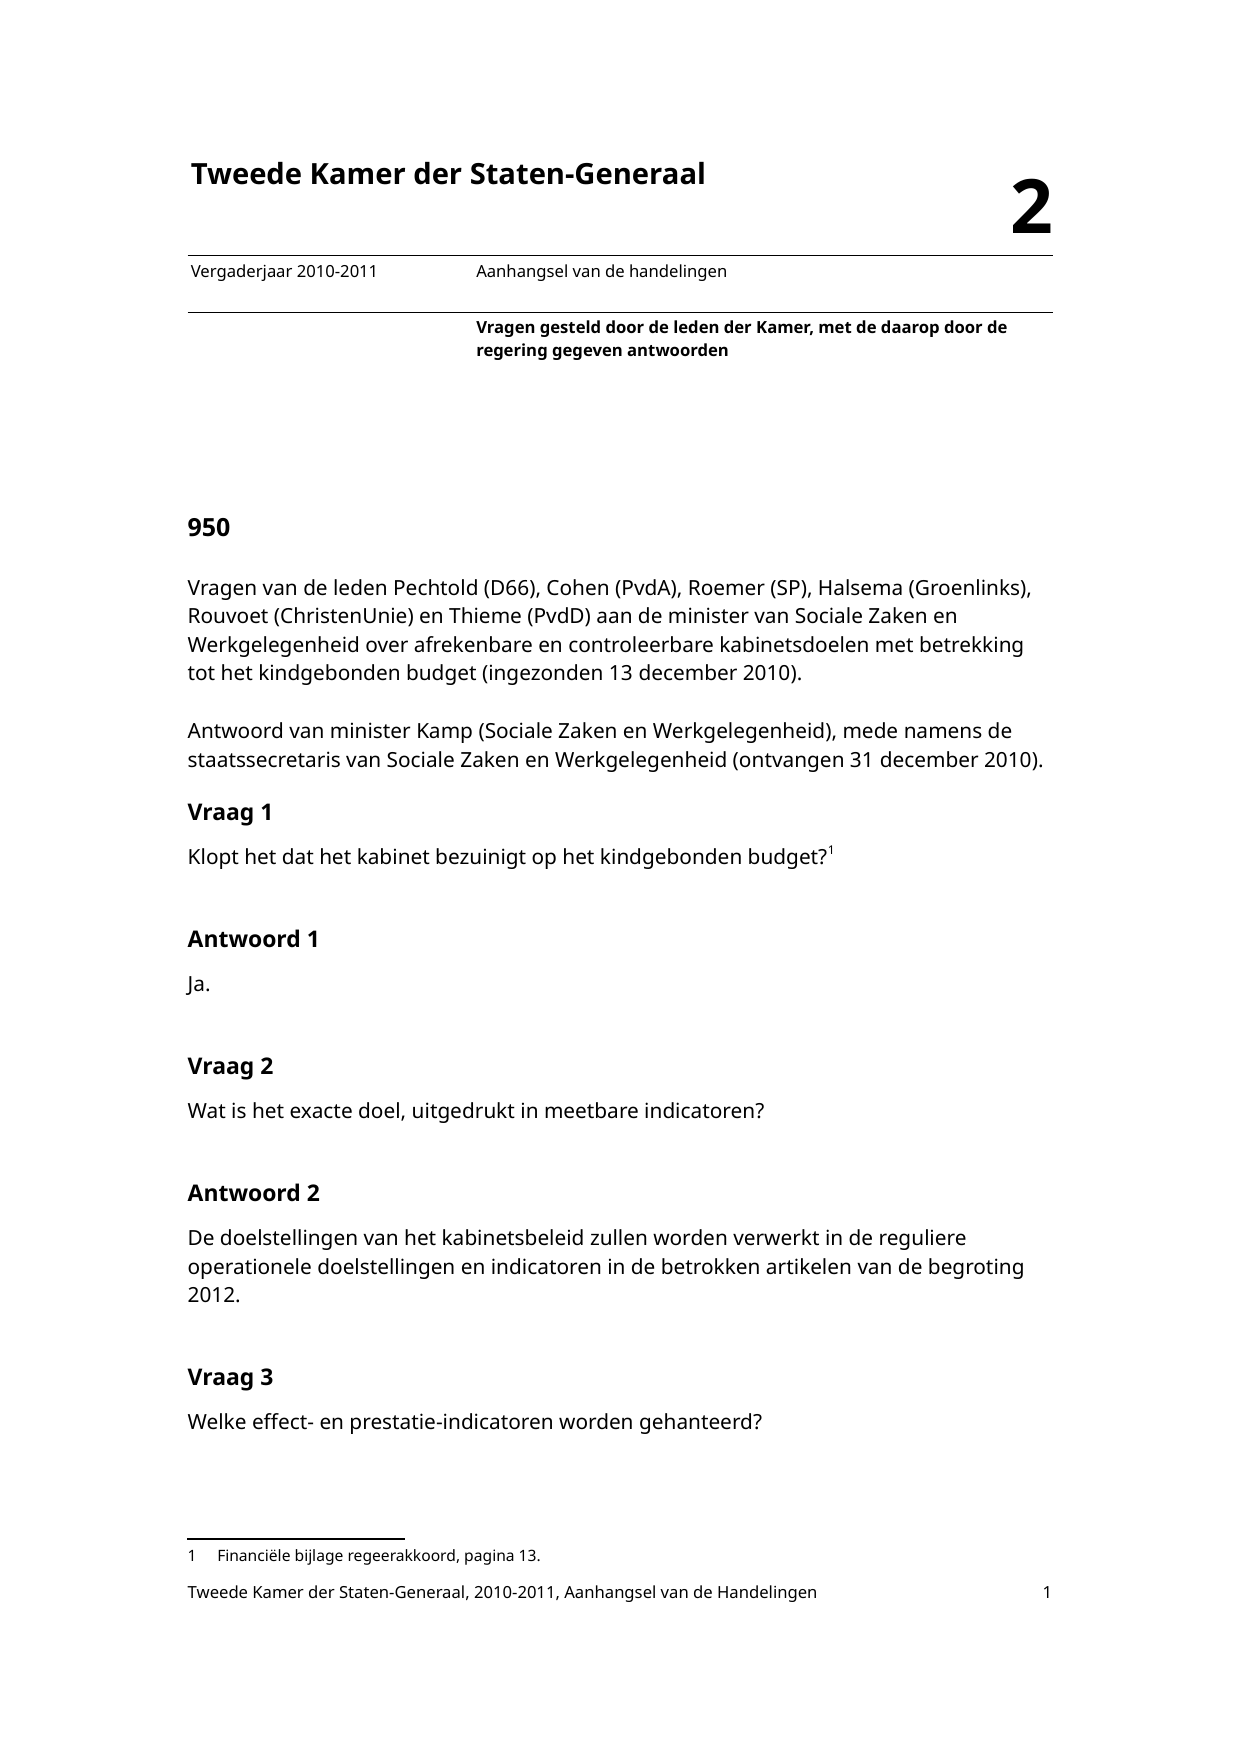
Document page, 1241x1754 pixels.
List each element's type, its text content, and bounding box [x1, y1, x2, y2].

text Wat is het exacte doel, uitgedrukt in meetbare indicatoren? [187, 1096, 1053, 1125]
text De doelstellingen van het kabinetsbeleid zullen worden verwerkt in de reguliere operationele doelstellingen en indicatoren in de betrokken artikelen van de begroting 2012. [187, 1223, 1053, 1309]
text 950 [187, 509, 1053, 543]
text Financiële bijlage regeerakkoord, pagina 13. [187, 1538, 1053, 1566]
table_cell Vragen gesteld door de leden der Kamer, met de daarop door de regering gegeven antwoorden [473, 313, 1053, 361]
text Welke effect- en prestatie-indicatoren worden gehanteerd? [187, 1407, 1053, 1436]
text Vragen van de leden Pechtold (D66), Cohen (PvdA), Roemer (SP), Halsema (Groenlinks), Rouvoet (ChristenUnie) en Thieme (PvdD) aan de minister van Sociale Zaken en Werkgelegenheid over afrekenbare en controleerbare kabinetsdoelen met betrekking tot het kindgebonden budget (ingezonden 13 december 2010). [187, 573, 1053, 687]
text Klopt het dat het kabinet bezuinigt op het kindgebonden budget? [187, 842, 1053, 870]
subtitle Antwoord 1 [187, 923, 1053, 954]
table_header Tweede Kamer der Staten-Generaal [188, 150, 879, 255]
subtitle Vraag 2 [187, 1050, 1053, 1081]
table_cell [188, 313, 473, 361]
table_cell Vergaderjaar 2010-2011 [188, 256, 473, 312]
subtitle Antwoord 2 [187, 1177, 1053, 1208]
text Ja. [187, 969, 1053, 997]
subtitle Vraag 3 [187, 1361, 1053, 1392]
table_header 2 [880, 150, 1053, 255]
table_cell Aanhangsel van de handelingen [473, 256, 1053, 312]
text Antwoord van minister Kamp (Sociale Zaken en Werkgelegenheid), mede namens de staatssecretaris van Sociale Zaken en Werkgelegenheid (ontvangen 31 december 2010). [187, 716, 1053, 773]
subtitle Vraag 1 [187, 796, 1053, 827]
